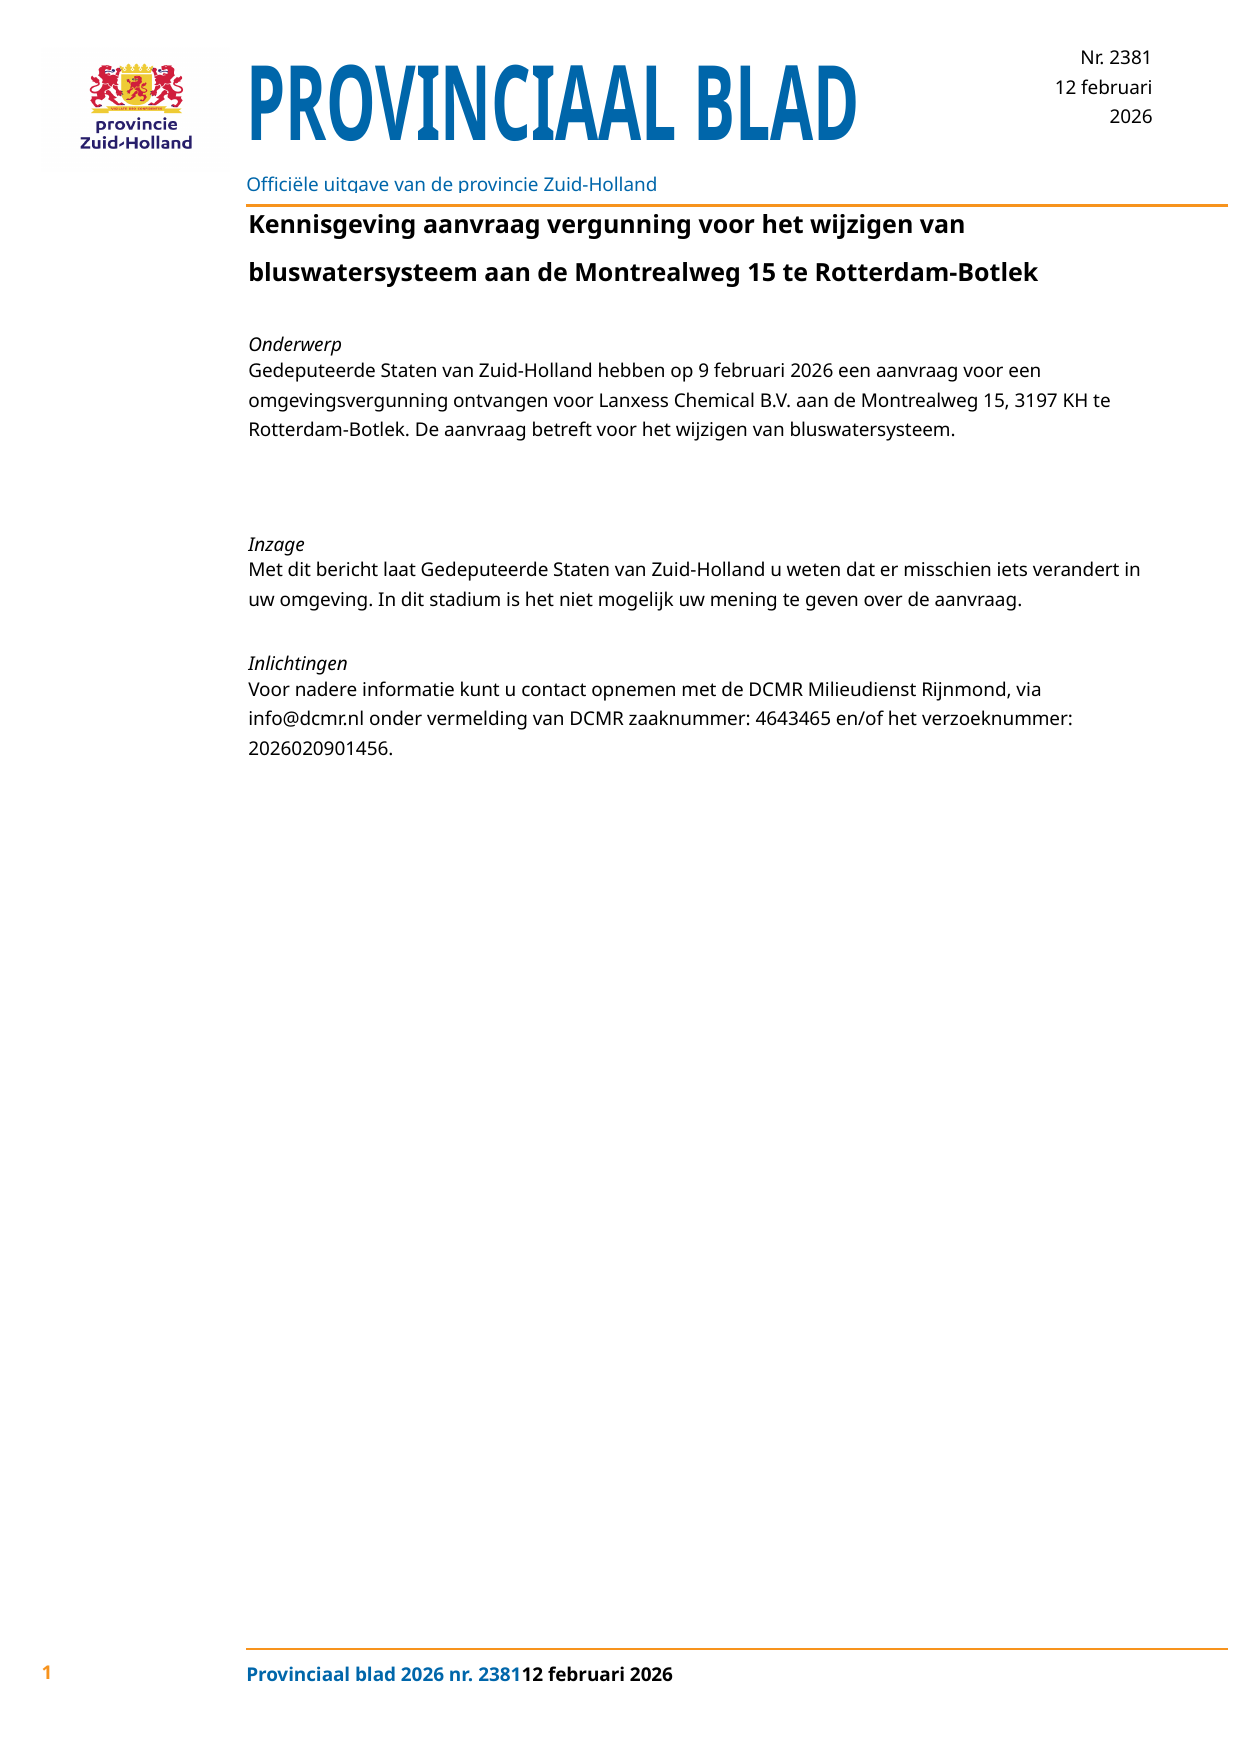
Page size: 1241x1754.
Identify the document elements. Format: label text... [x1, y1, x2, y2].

text Inlichtingen [248, 650, 1152, 676]
text Gedeputeerde Staten van Zuid-Holland hebben op 9 februari 2026 een aanvraag voor een omgevingsvergunning ontvangen voor Lanxess Chemical B.V. aan de Montrealweg 15, 3197 KH te Rotterdam-Botlek. De aanvraag betreft voor het wijzigen van bluswatersysteem. [248, 357, 1152, 442]
picture [41, 47, 231, 172]
text Onderwerp [248, 331, 1152, 357]
text Kennisgeving aanvraag vergunning voor het wijzigen van bluswatersysteem aan de Montrealweg 15 te Rotterdam-Botlek [248, 207, 1152, 288]
text Inzage [248, 531, 1152, 556]
text Voor nadere informatie kunt u contact opnemen met de DCMR Milieudienst Rijnmond, via info@dcmr.nl onder vermelding van DCMR zaaknummer: 4643465 en/of het verzoeknummer: 2026020901456. [248, 676, 1152, 761]
text Met dit bericht laat Gedeputeerde Staten van Zuid-Holland u weten dat er misschien iets verandert in uw omgeving. In dit stadium is het niet mogelijk uw mening te geven over de aanvraag. [248, 556, 1152, 612]
